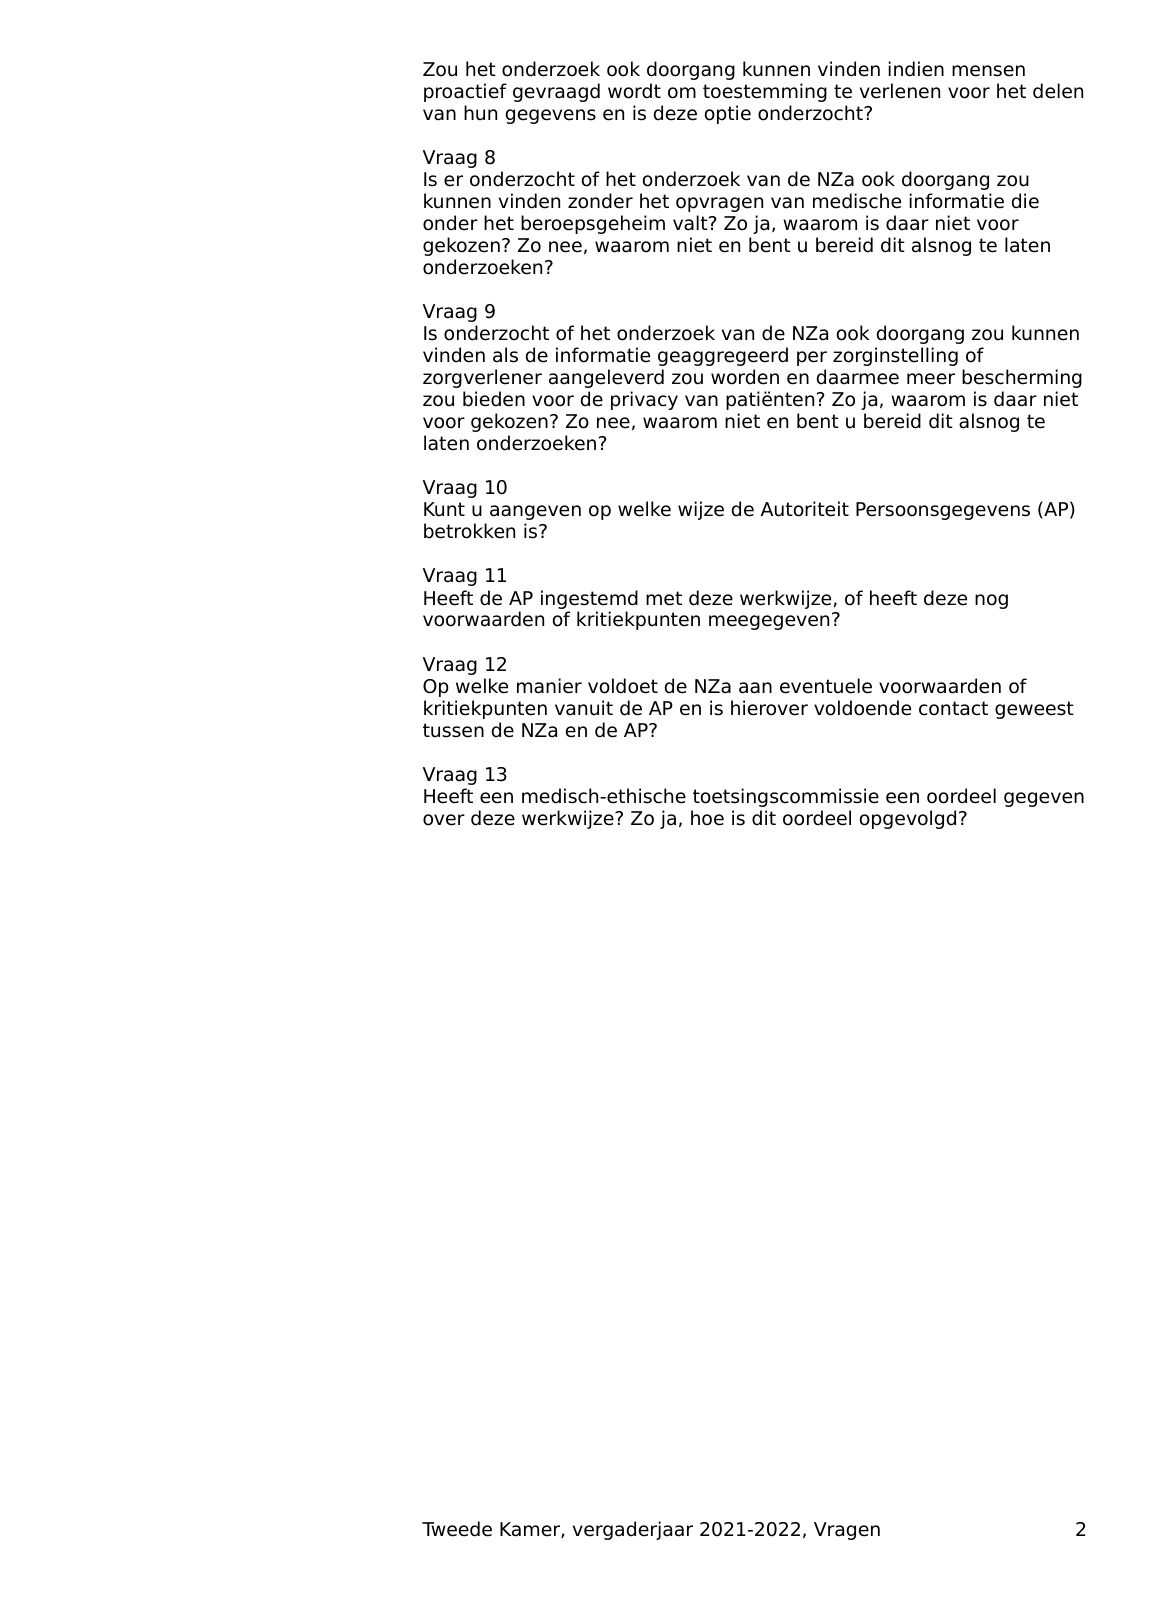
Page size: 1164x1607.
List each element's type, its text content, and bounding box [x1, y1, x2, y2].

text Vraag 12 [422, 653, 1087, 676]
text Zou het onderzoek ook doorgang kunnen vinden indien mensen proactief gevraagd wordt om toestemming te verlenen voor het delen van hun gegevens en is deze optie onderzocht? [422, 59, 1087, 125]
text Is er onderzocht of het onderzoek van de NZa ook doorgang zou kunnen vinden zonder het opvragen van medische informatie die onder het beroepsgeheim valt? Zo ja, waarom is daar niet voor gekozen? Zo nee, waarom niet en bent u bereid dit alsnog te laten onderzoeken? [422, 169, 1087, 279]
text Op welke manier voldoet de NZa aan eventuele voorwaarden of kritiekpunten vanuit de AP en is hierover voldoende contact geweest tussen de NZa en de AP? [422, 676, 1087, 741]
text Vraag 11 [422, 565, 1087, 587]
text Vraag 13 [422, 764, 1087, 786]
text Vraag 10 [422, 477, 1087, 499]
text Vraag 8 [422, 147, 1087, 169]
text Is onderzocht of het onderzoek van de NZa ook doorgang zou kunnen vinden als de informatie geaggregeerd per zorginstelling of zorgverlener aangeleverd zou worden en daarmee meer bescherming zou bieden voor de privacy van patiënten? Zo ja, waarom is daar niet voor gekozen? Zo nee, waarom niet en bent u bereid dit alsnog te laten onderzoeken? [422, 323, 1087, 455]
text Kunt u aangeven op welke wijze de Autoriteit Persoonsgegevens (AP) betrokken is? [422, 499, 1087, 543]
text Heeft de AP ingestemd met deze werkwijze, of heeft deze nog voorwaarden of kritiekpunten meegegeven? [422, 587, 1087, 631]
text Vraag 9 [422, 301, 1087, 323]
text Heeft een medisch-ethische toetsingscommissie een oordeel gegeven over deze werkwijze? Zo ja, hoe is dit oordeel opgevolgd? [422, 786, 1087, 829]
